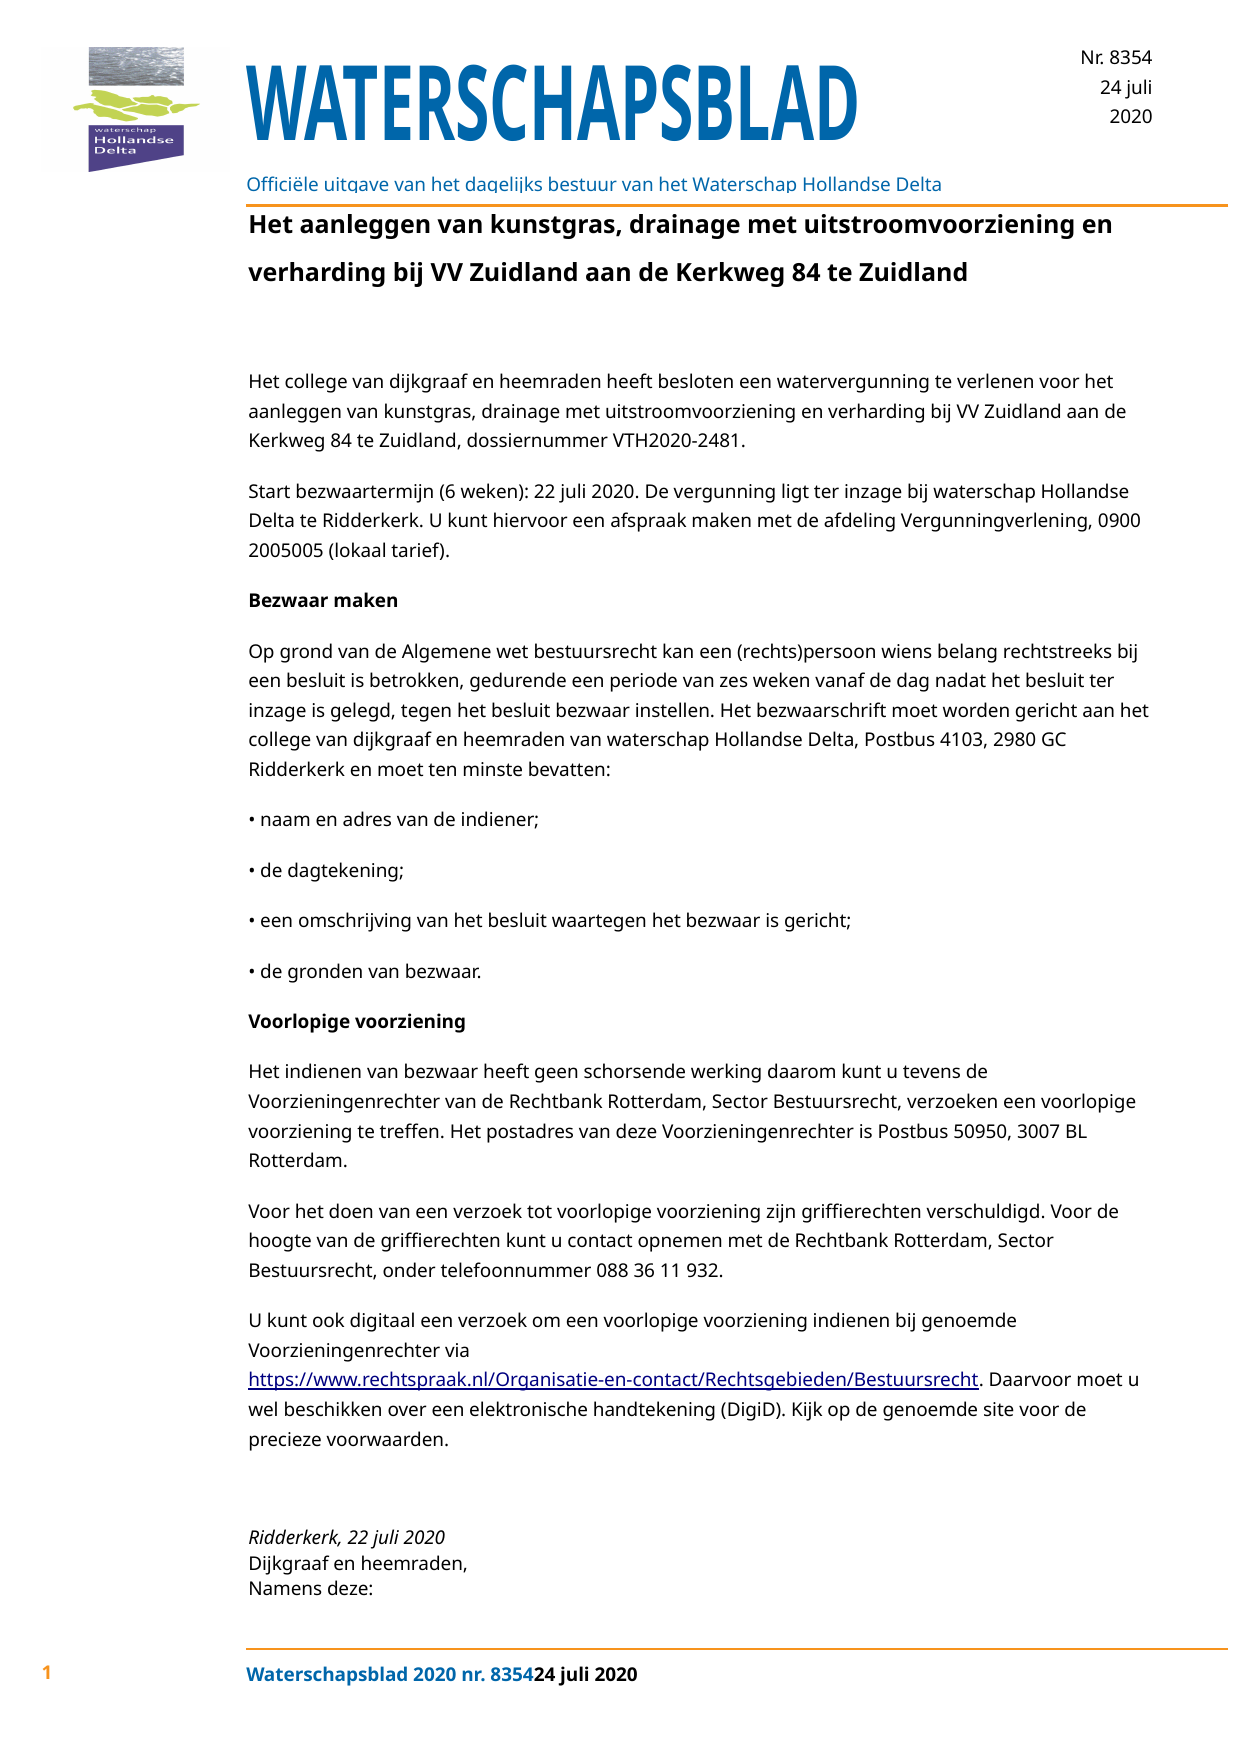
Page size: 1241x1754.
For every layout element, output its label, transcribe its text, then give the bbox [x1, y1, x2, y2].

text Voorlopige voorziening [248, 1008, 1152, 1034]
text Ridderkerk, 22 juli 2020 [248, 1524, 1152, 1550]
text Het indienen van bezwaar heeft geen schorsende werking daarom kunt u tevens de Voorzieningenrechter van de Rechtbank Rotterdam, Sector Bestuursrecht, verzoeken een voorlopige voorziening te treffen. Het postadres van deze Voorzieningenrechter is Postbus 50950, 3007 BL Rotterdam. [248, 1059, 1152, 1173]
text • de dagtekening; [248, 857, 1152, 883]
text Voor het doen van een verzoek tot voorlopige voorziening zijn griffierechten verschuldigd. Voor de hoogte van de griffierechten kunt u contact opnemen met de Rechtbank Rotterdam, Sector Bestuursrecht, onder telefoonnummer 088 36 11 932. [248, 1198, 1152, 1283]
text Namens deze: [248, 1576, 1152, 1601]
text Het aanleggen van kunstgras, drainage met uitstroomvoorziening en verharding bij VV Zuidland aan de Kerkweg 84 te Zuidland [248, 207, 1152, 288]
text U kunt ook digitaal een verzoek om een voorlopige voorziening indienen bij genoemde Voorzieningenrechter via https://www.rechtspraak.nl/Organisatie-en-contact/Rechtsgebieden/Bestuursrecht. Daarvoor moet u wel beschikken over een elektronische handtekening (DigiD). Kijk op de genoemde site voor de precieze voorwaarden. [248, 1307, 1152, 1452]
text Op grond van de Algemene wet bestuursrecht kan een (rechts)persoon wiens belang rechtstreeks bij een besluit is betrokken, gedurende een periode van zes weken vanaf de dag nadat het besluit ter inzage is gelegd, tegen het besluit bezwaar instellen. Het bezwaarschrift moet worden gericht aan het college van dijkgraaf en heemraden van waterschap Hollandse Delta, Postbus 4103, 2980 GC Ridderkerk en moet ten minste bevatten: [248, 638, 1152, 782]
picture [41, 47, 231, 172]
text Het college van dijkgraaf en heemraden heeft besloten een watervergunning te verlenen voor het aanleggen van kunstgras, drainage met uitstroomvoorziening en verharding bij VV Zuidland aan de Kerkweg 84 te Zuidland, dossiernummer VTH2020-2481. [248, 368, 1152, 453]
text • de gronden van bezwaar. [248, 958, 1152, 984]
text Dijkgraaf en heemraden, [248, 1550, 1152, 1576]
text Bezwaar maken [248, 587, 1152, 613]
text • naam en adres van de indiener; [248, 807, 1152, 832]
text Start bezwaartermijn (6 weken): 22 juli 2020. De vergunning ligt ter inzage bij waterschap Hollandse Delta te Ridderkerk. U kunt hiervoor een afspraak maken met de afdeling Vergunningverlening, 0900 2005005 (lokaal tarief). [248, 478, 1152, 563]
text • een omschrijving van het besluit waartegen het bezwaar is gericht; [248, 907, 1152, 933]
